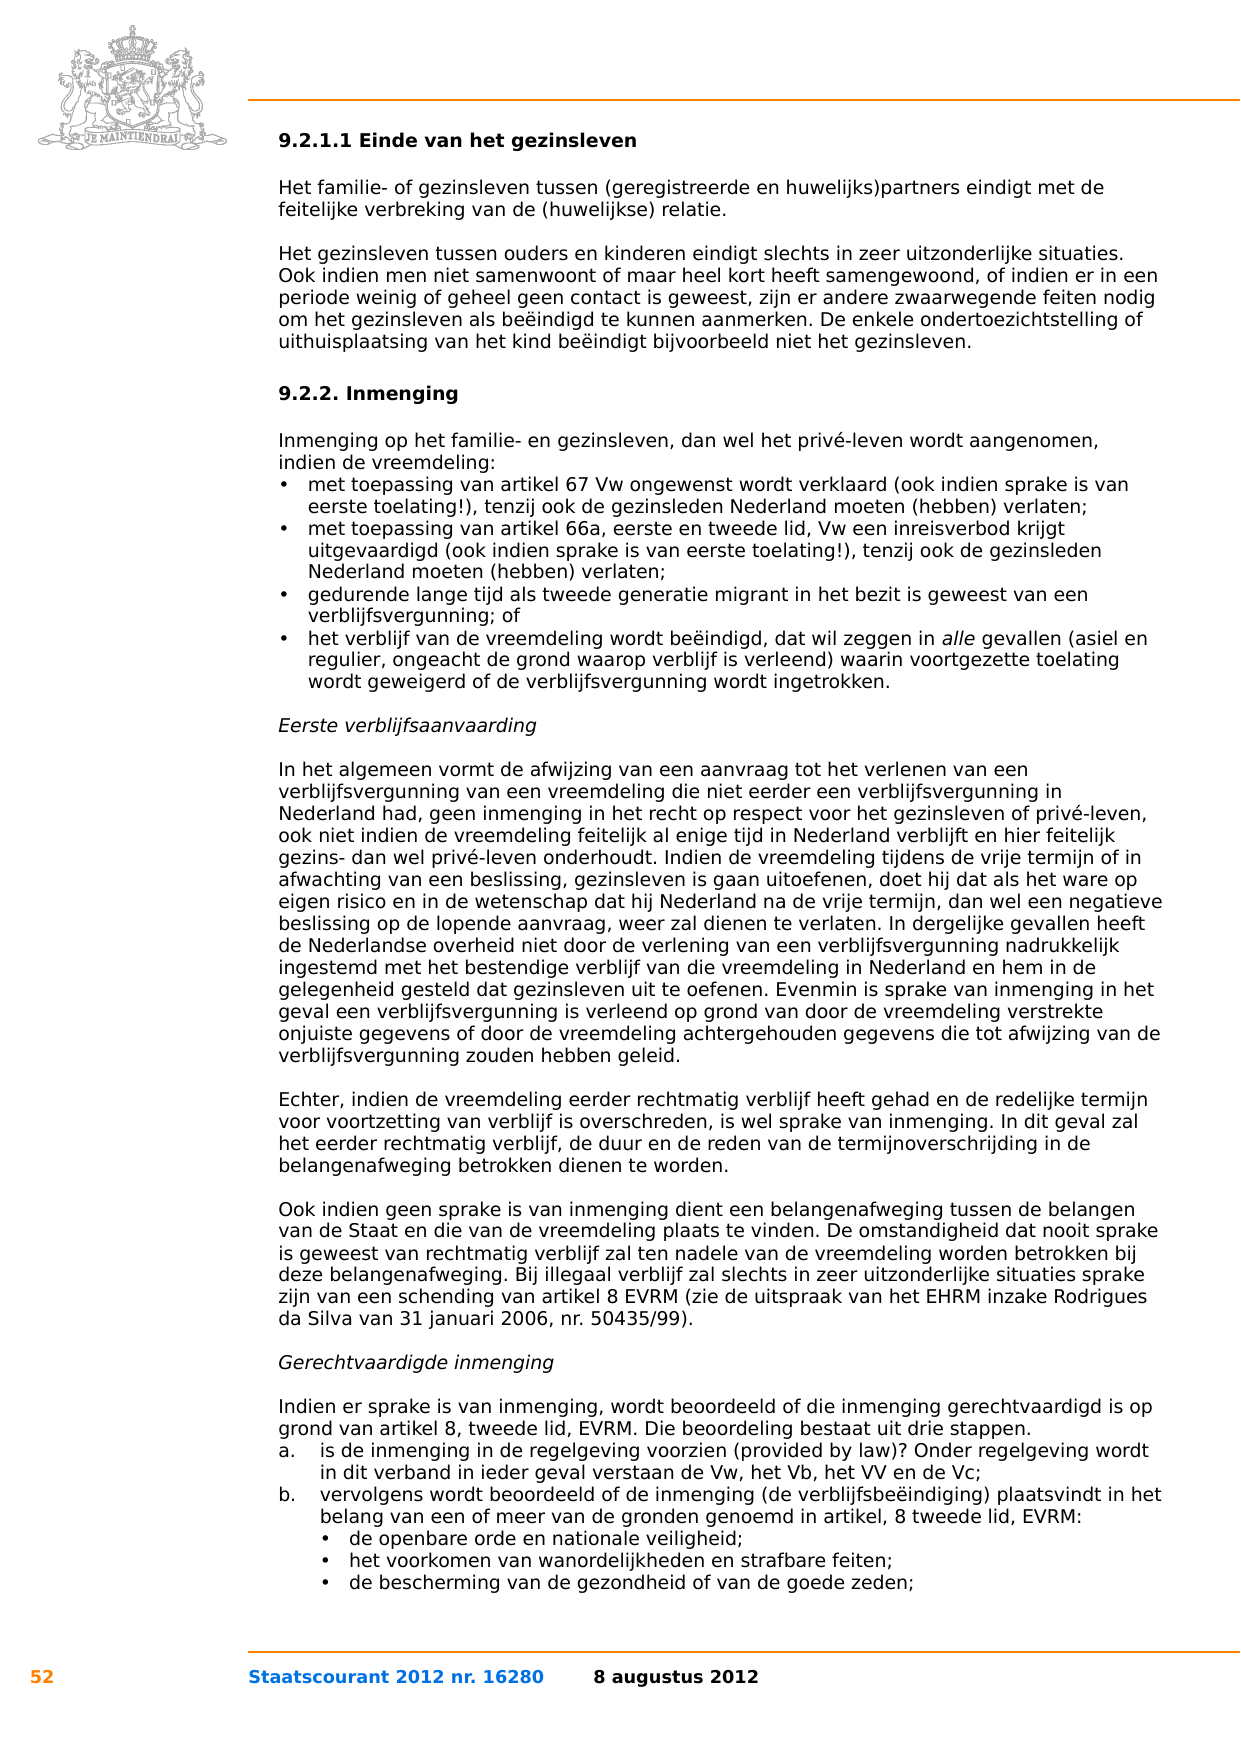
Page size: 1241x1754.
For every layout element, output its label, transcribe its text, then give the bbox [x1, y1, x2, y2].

text Het gezinsleven tussen ouders en kinderen eindigt slechts in zeer uitzonderlijke situaties. Ook indien men niet samenwoont of maar heel kort heeft samengewoond, of indien er in een periode weinig of geheel geen contact is geweest, zijn er andere zwaarwegende feiten nodig om het gezinsleven als beëindigd te kunnen aanmerken. De enkele ondertoezichtstelling of uithuisplaatsing van het kind beëindigt bijvoorbeeld niet het gezinsleven. [278, 243, 1163, 353]
text Echter, indien de vreemdeling eerder rechtmatig verblijf heeft gehad en de redelijke termijn voor voortzetting van verblijf is overschreden, is wel sprake van inmenging. In dit geval zal het eerder rechtmatig verblijf, de duur en de reden van de termijnoverschrijding in de belangenafweging betrokken dienen te worden. [278, 1089, 1163, 1177]
text a. is de inmenging in de regelgeving voorzien (provided by law)? Onder regelgeving wordt in dit verband in ieder geval verstaan de Vw, het Vb, het VV en de Vc; [278, 1440, 1163, 1484]
text Inmenging op het familie- en gezinsleven, dan wel het privé-leven wordt aangenomen, indien de vreemdeling: [278, 429, 1163, 473]
text • de openbare orde en nationale veiligheid; [319, 1528, 1163, 1550]
subtitle Eerste verblijfsaanvaarding [278, 715, 1163, 737]
text • gedurende lange tijd als tweede generatie migrant in het bezit is geweest van een verblijfsvergunning; of [278, 583, 1163, 627]
subtitle 9.2.1.1 Einde van het gezinsleven [278, 130, 1163, 152]
subtitle 9.2.2. Inmenging [278, 383, 1163, 404]
text b. vervolgens wordt beoordeeld of de inmenging (de verblijfsbeëindiging) plaatsvindt in het belang van een of meer van de gronden genoemd in artikel, 8 tweede lid, EVRM: [278, 1484, 1163, 1528]
text Ook indien geen sprake is van inmenging dient een belangenafweging tussen de belangen van de Staat en die van de vreemdeling plaats te vinden. De omstandigheid dat nooit sprake is geweest van rechtmatig verblijf zal ten nadele van de vreemdeling worden betrokken bij deze belangenafweging. Bij illegaal verblijf zal slechts in zeer uitzonderlijke situaties sprake zijn van een schending van artikel 8 EVRM (zie de uitspraak van het EHRM inzake Rodrigues da Silva van 31 januari 2006, nr. 50435/99). [278, 1198, 1163, 1330]
text • het voorkomen van wanordelijkheden en strafbare feiten; [319, 1550, 1163, 1572]
text Het familie- of gezinsleven tussen (geregistreerde en huwelijks)partners eindigt met de feitelijke verbreking van de (huwelijkse) relatie. [278, 177, 1163, 221]
text In het algemeen vormt de afwijzing van een aanvraag tot het verlenen van een verblijfsvergunning van een vreemdeling die niet eerder een verblijfsvergunning in Nederland had, geen inmenging in het recht op respect voor het gezinsleven of privé-leven, ook niet indien de vreemdeling feitelijk al enige tijd in Nederland verblijft en hier feitelijk gezins- dan wel privé-leven onderhoudt. Indien de vreemdeling tijdens de vrije termijn of in afwachting van een beslissing, gezinsleven is gaan uitoefenen, doet hij dat als het ware op eigen risico en in de wetenschap dat hij Nederland na de vrije termijn, dan wel een negatieve beslissing op de lopende aanvraag, weer zal dienen te verlaten. In dergelijke gevallen heeft de Nederlandse overheid niet door de verlening van een verblijfsvergunning nadrukkelijk ingestemd met het bestendige verblijf van die vreemdeling in Nederland en hem in de gelegenheid gesteld dat gezinsleven uit te oefenen. Evenmin is sprake van inmenging in het geval een verblijfsvergunning is verleend op grond van door de vreemdeling verstrekte onjuiste gegevens of door de vreemdeling achtergehouden gegevens die tot afwijzing van de verblijfsvergunning zouden hebben geleid. [278, 759, 1163, 1067]
picture [38, 25, 227, 150]
text • de bescherming van de gezondheid of van de goede zeden; [319, 1572, 1163, 1594]
subtitle Gerechtvaardigde inmenging [278, 1352, 1163, 1374]
text • met toepassing van artikel 67 Vw ongewenst wordt verklaard (ook indien sprake is van eerste toelating!), tenzij ook de gezinsleden Nederland moeten (hebben) verlaten; [278, 473, 1163, 517]
text • het verblijf van de vreemdeling wordt beëindigd, dat wil zeggen in alle gevallen (asiel en regulier, ongeacht de grond waarop verblijf is verleend) waarin voortgezette toelating wordt geweigerd of de verblijfsvergunning wordt ingetrokken. [278, 627, 1163, 693]
text Indien er sprake is van inmenging, wordt beoordeeld of die inmenging gerechtvaardigd is op grond van artikel 8, tweede lid, EVRM. Die beoordeling bestaat uit drie stappen. [278, 1396, 1163, 1440]
text • met toepassing van artikel 66a, eerste en tweede lid, Vw een inreisverbod krijgt uitgevaardigd (ook indien sprake is van eerste toelating!), tenzij ook de gezinsleden Nederland moeten (hebben) verlaten; [278, 517, 1163, 583]
